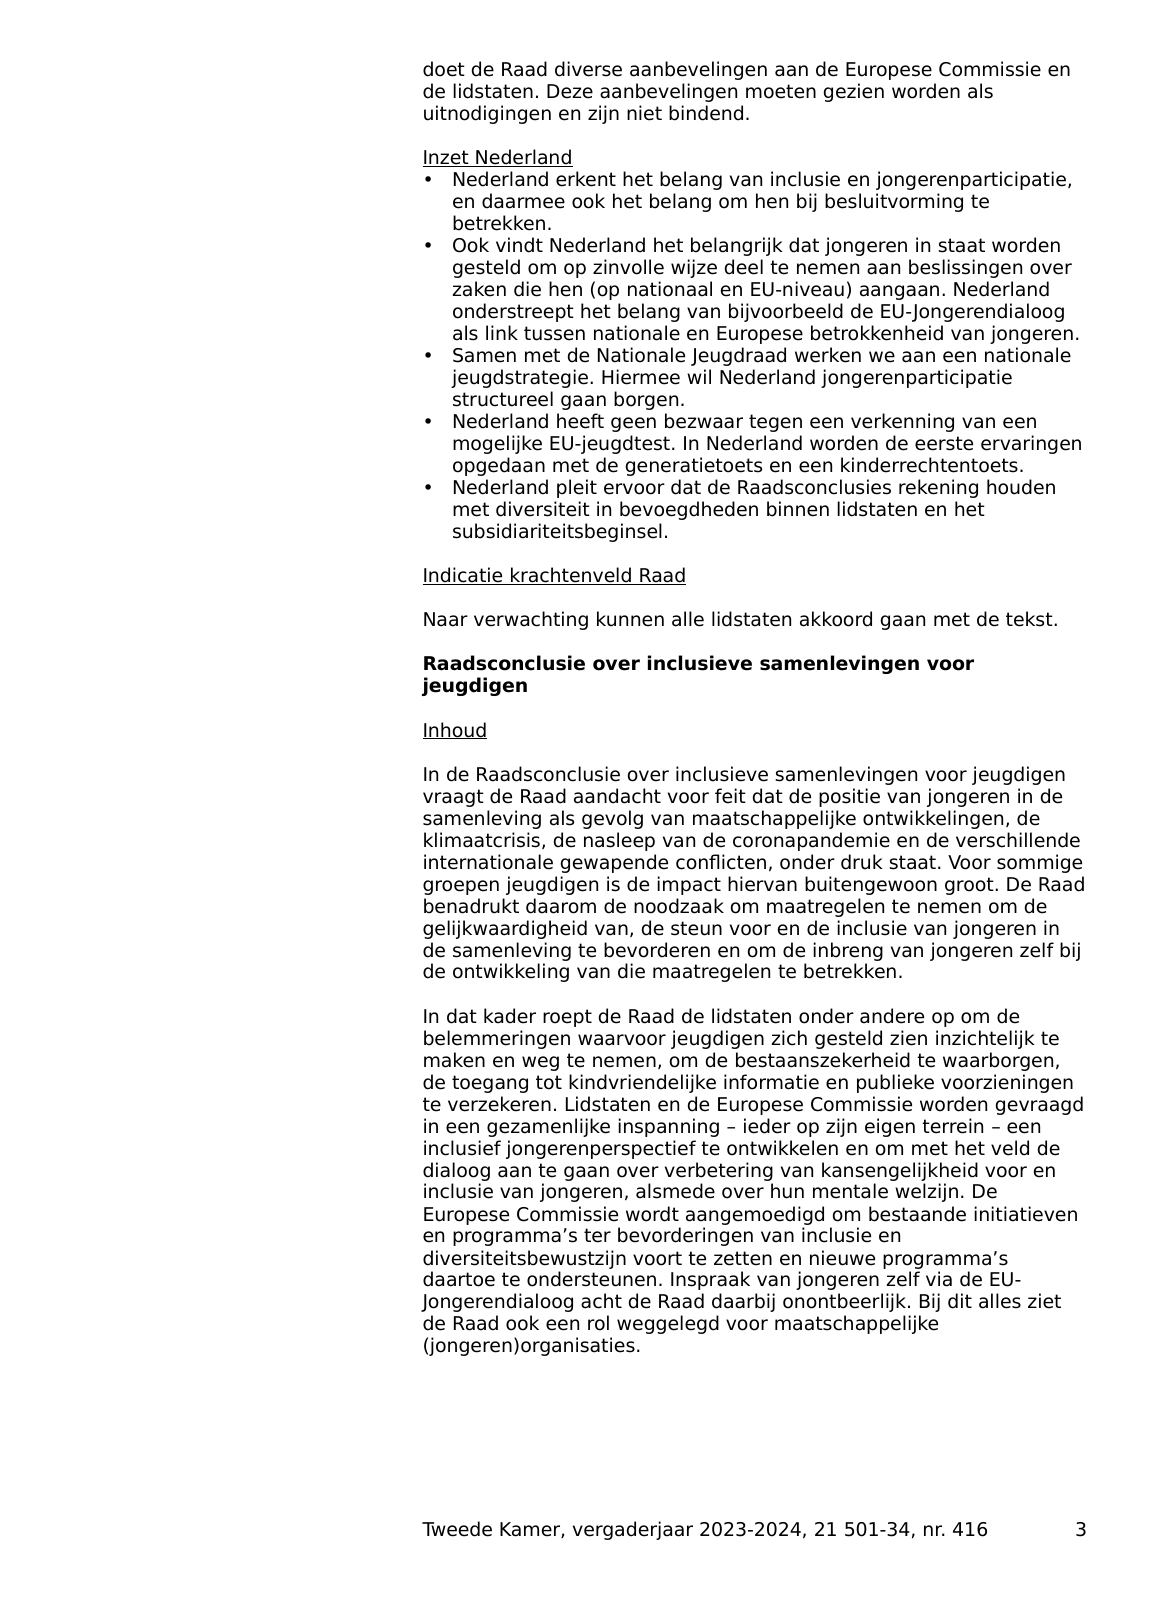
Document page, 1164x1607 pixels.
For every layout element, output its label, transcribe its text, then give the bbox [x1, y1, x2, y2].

text • Nederland erkent het belang van inclusie en jongerenparticipatie, en daarmee ook het belang om hen bij besluitvorming te betrekken. [422, 169, 1087, 235]
text Naar verwachting kunnen alle lidstaten akkoord gaan met de tekst. [422, 609, 1087, 631]
subtitle Raadsconclusie over inclusieve samenlevingen voor jeugdigen [422, 653, 1087, 697]
subtitle Inhoud [422, 719, 1087, 741]
text • Samen met de Nationale Jeugdraad werken we aan een nationale jeugdstrategie. Hiermee wil Nederland jongerenparticipatie structureel gaan borgen. [422, 345, 1087, 411]
text • Nederland heeft geen bezwaar tegen een verkenning van een mogelijke EU-jeugdtest. In Nederland worden de eerste ervaringen opgedaan met de generatietoets en een kinderrechtentoets. [422, 411, 1087, 477]
text doet de Raad diverse aanbevelingen aan de Europese Commissie en de lidstaten. Deze aanbevelingen moeten gezien worden als uitnodigingen en zijn niet bindend. [422, 59, 1087, 125]
text In de Raadsconclusie over inclusieve samenlevingen voor jeugdigen vraagt de Raad aandacht voor feit dat de positie van jongeren in de samenleving als gevolg van maatschappelijke ontwikkelingen, de klimaatcrisis, de nasleep van de coronapandemie en de verschillende internationale gewapende conflicten, onder druk staat. Voor sommige groepen jeugdigen is de impact hiervan buitengewoon groot. De Raad benadrukt daarom de noodzaak om maatregelen te nemen om de gelijkwaardigheid van, de steun voor en de inclusie van jongeren in de samenleving te bevorderen en om de inbreng van jongeren zelf bij de ontwikkeling van die maatregelen te betrekken. [422, 764, 1087, 983]
text • Ook vindt Nederland het belangrijk dat jongeren in staat worden gesteld om op zinvolle wijze deel te nemen aan beslissingen over zaken die hen (op nationaal en EU-niveau) aangaan. Nederland onderstreept het belang van bijvoorbeeld de EU-Jongerendialoog als link tussen nationale en Europese betrokkenheid van jongeren. [422, 235, 1087, 345]
text In dat kader roept de Raad de lidstaten onder andere op om de belemmeringen waarvoor jeugdigen zich gesteld zien inzichtelijk te maken en weg te nemen, om de bestaanszekerheid te waarborgen, de toegang tot kindvriendelijke informatie en publieke voorzieningen te verzekeren. Lidstaten en de Europese Commissie worden gevraagd in een gezamenlijke inspanning – ieder op zijn eigen terrein – een inclusief jongerenperspectief te ontwikkelen en om met het veld de dialoog aan te gaan over verbetering van kansengelijkheid voor en inclusie van jongeren, alsmede over hun mentale welzijn. De Europese Commissie wordt aangemoedigd om bestaande initiatieven en programma’s ter bevorderingen van inclusie en diversiteitsbewustzijn voort te zetten en nieuwe programma’s daartoe te ondersteunen. Inspraak van jongeren zelf via de EU-Jongerendialoog acht de Raad daarbij onontbeerlijk. Bij dit alles ziet de Raad ook een rol weggelegd voor maatschappelijke (jongeren)organisaties. [422, 1006, 1087, 1357]
subtitle Indicatie krachtenveld Raad [422, 565, 1087, 587]
text • Nederland pleit ervoor dat de Raadsconclusies rekening houden met diversiteit in bevoegdheden binnen lidstaten en het subsidiariteitsbeginsel. [422, 477, 1087, 543]
subtitle Inzet Nederland [422, 147, 1087, 169]
